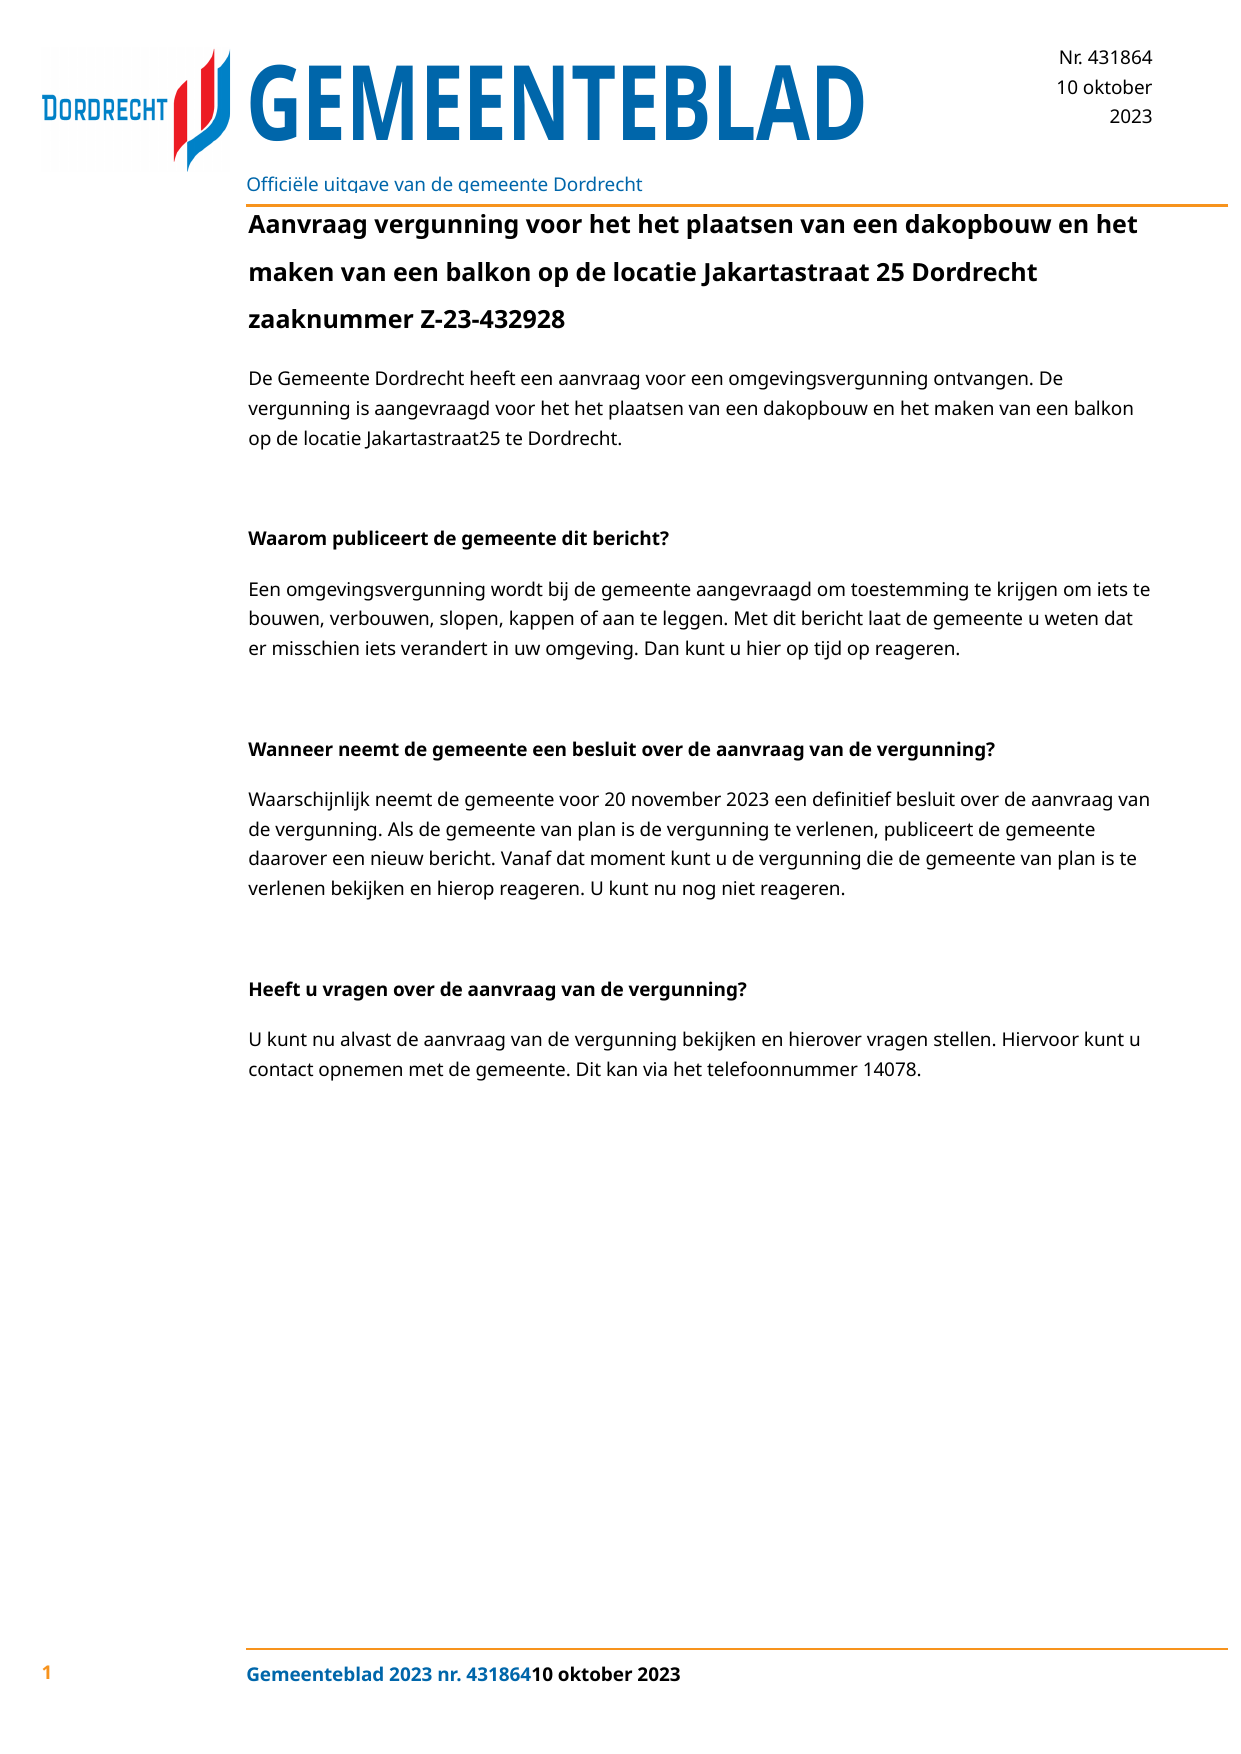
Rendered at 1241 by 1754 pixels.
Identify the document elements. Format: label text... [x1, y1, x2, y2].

text Heeft u vragen over de aanvraag van de vergunning? [248, 976, 1152, 1002]
text Waarom publiceert de gemeente dit bericht? [248, 526, 1152, 551]
text Waarschijnlijk neemt de gemeente voor 20 november 2023 een definitief besluit over de aanvraag van de vergunning. Als de gemeente van plan is de vergunning te verlenen, publiceert de gemeente daarover een nieuw bericht. Vanaf dat moment kunt u de vergunning die de gemeente van plan is te verlenen bekijken en hierop reageren. U kunt nu nog niet reageren. [248, 786, 1152, 901]
text Wanneer neemt de gemeente een besluit over de aanvraag van de vergunning? [248, 736, 1152, 762]
picture [41, 47, 231, 172]
text U kunt nu alvast de aanvraag van de vergunning bekijken en hierover vragen stellen. Hiervoor kunt u contact opnemen met de gemeente. Dit kan via het telefoonnummer 14078. [248, 1026, 1152, 1082]
text Een omgevingsvergunning wordt bij de gemeente aangevraagd om toestemming te krijgen om iets te bouwen, verbouwen, slopen, kappen of aan te leggen. Met dit bericht laat de gemeente u weten dat er misschien iets verandert in uw omgeving. Dan kunt u hier op tijd op reageren. [248, 576, 1152, 661]
text De Gemeente Dordrecht heeft een aanvraag voor een omgevingsvergunning ontvangen. De vergunning is aangevraagd voor het het plaatsen van een dakopbouw en het maken van een balkon op de locatie Jakartastraat25 te Dordrecht. [248, 366, 1152, 450]
text Aanvraag vergunning voor het het plaatsen van een dakopbouw en het maken van een balkon op de locatie Jakartastraat 25 Dordrecht zaaknummer Z-23-432928 [248, 207, 1152, 336]
